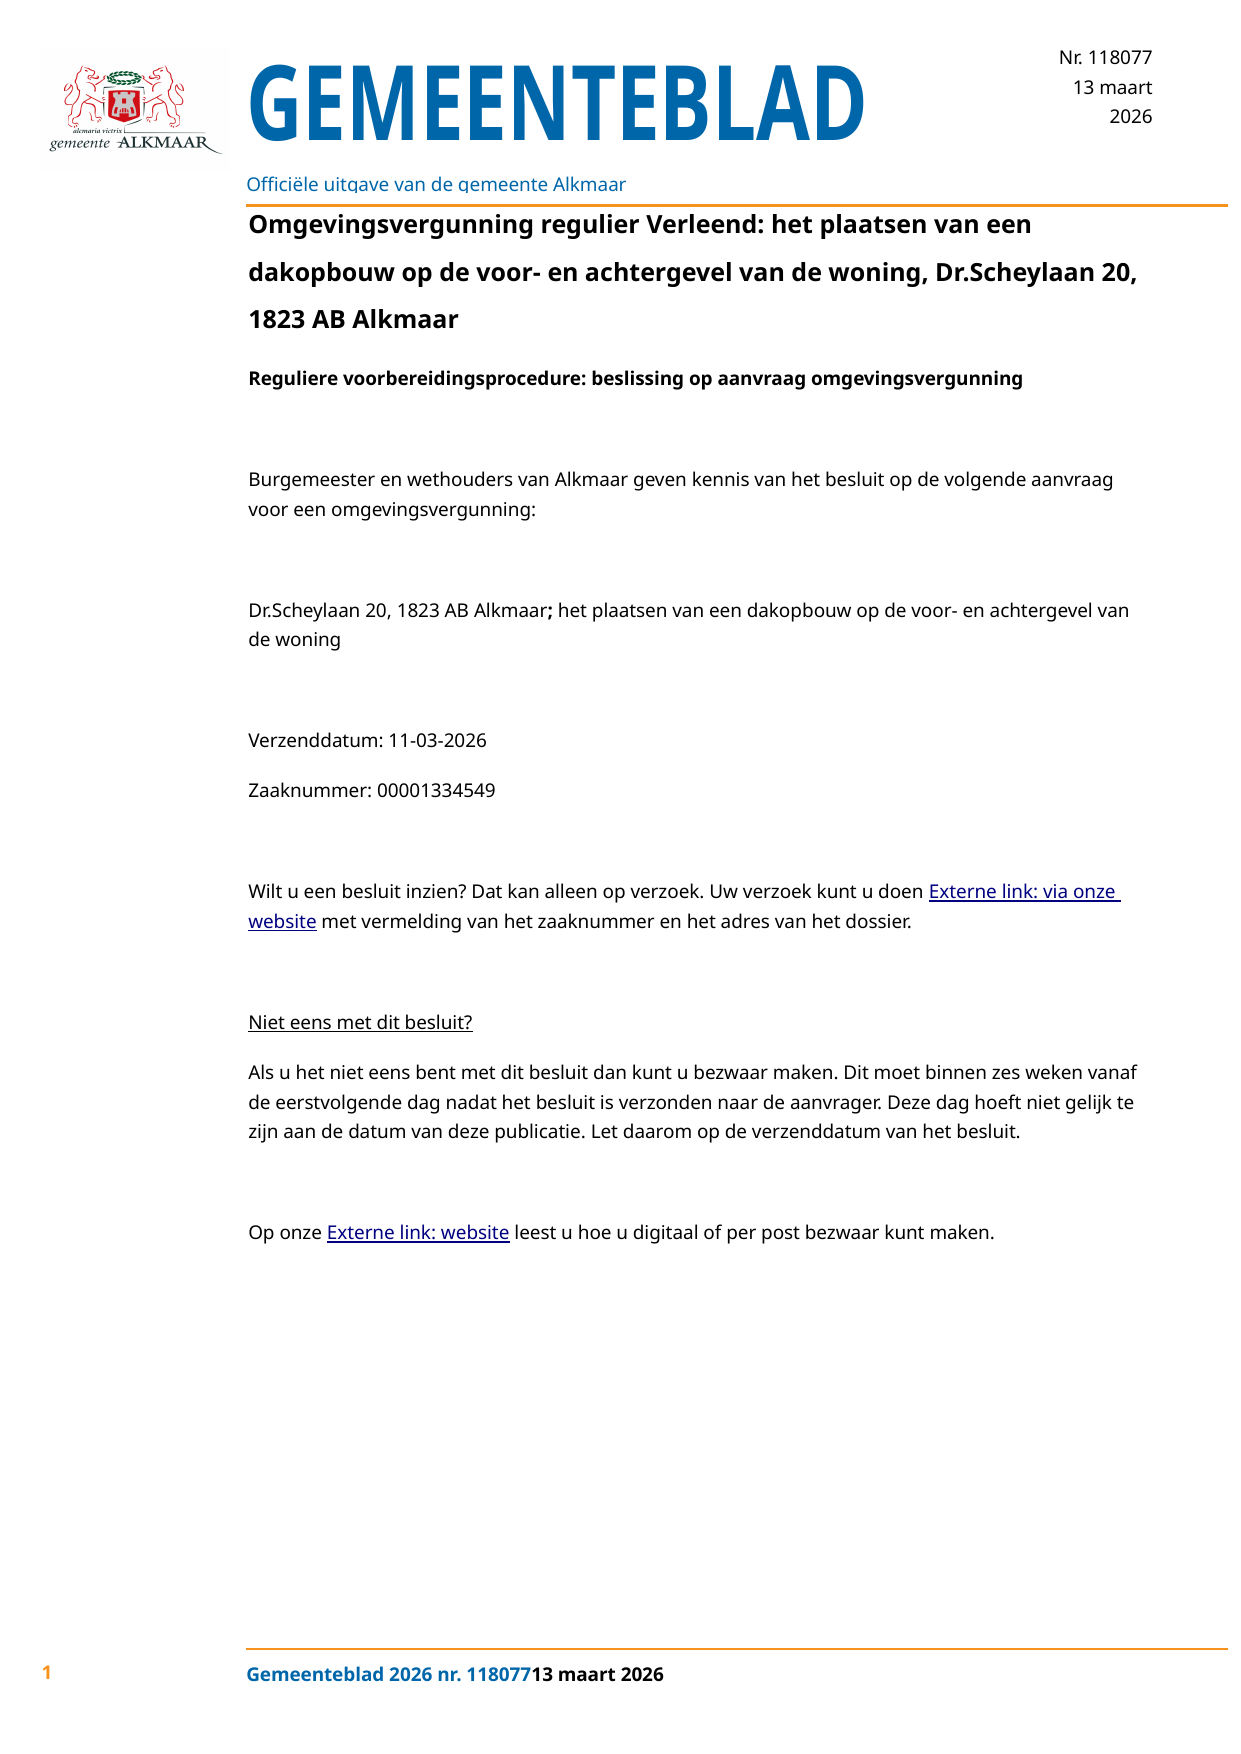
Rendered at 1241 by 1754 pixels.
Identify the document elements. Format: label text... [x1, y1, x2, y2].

text Burgemeester en wethouders van Alkmaar geven kennis van het besluit op de volgende aanvraag voor een omgevingsvergunning: [248, 466, 1152, 522]
text Zaaknummer: 00001334549 [248, 778, 1152, 803]
text Dr.Scheylaan 20, 1823 AB Alkmaar; het plaatsen van een dakopbouw op de voor- en achtergevel van de woning [248, 597, 1152, 652]
text Als u het niet eens bent met dit besluit dan kunt u bezwaar maken. Dit moet binnen zes weken vanaf de eerstvolgende dag nadat het besluit is verzonden naar de aanvrager. Deze dag hoeft niet gelijk te zijn aan de datum van deze publicatie. Let daarom op de verzenddatum van het besluit. [248, 1059, 1152, 1144]
text Verzenddatum: 11-03-2026 [248, 727, 1152, 753]
text Reguliere voorbereidingsprocedure: beslissing op aanvraag omgevingsvergunning [248, 366, 1152, 391]
text Omgevingsvergunning regulier Verleend: het plaatsen van een dakopbouw op de voor- en achtergevel van de woning, Dr.Scheylaan 20, 1823 AB Alkmaar [248, 207, 1152, 336]
text Niet eens met dit besluit? [248, 1009, 1152, 1034]
picture [41, 47, 231, 172]
text Wilt u een besluit inzien? Dat kan alleen op verzoek. Uw verzoek kunt u doen Externe link: via onze website met vermelding van het zaaknummer en het adres van het dossier. [248, 878, 1152, 934]
text Op onze Externe link: website leest u hoe u digitaal of per post bezwaar kunt maken. [248, 1219, 1152, 1245]
